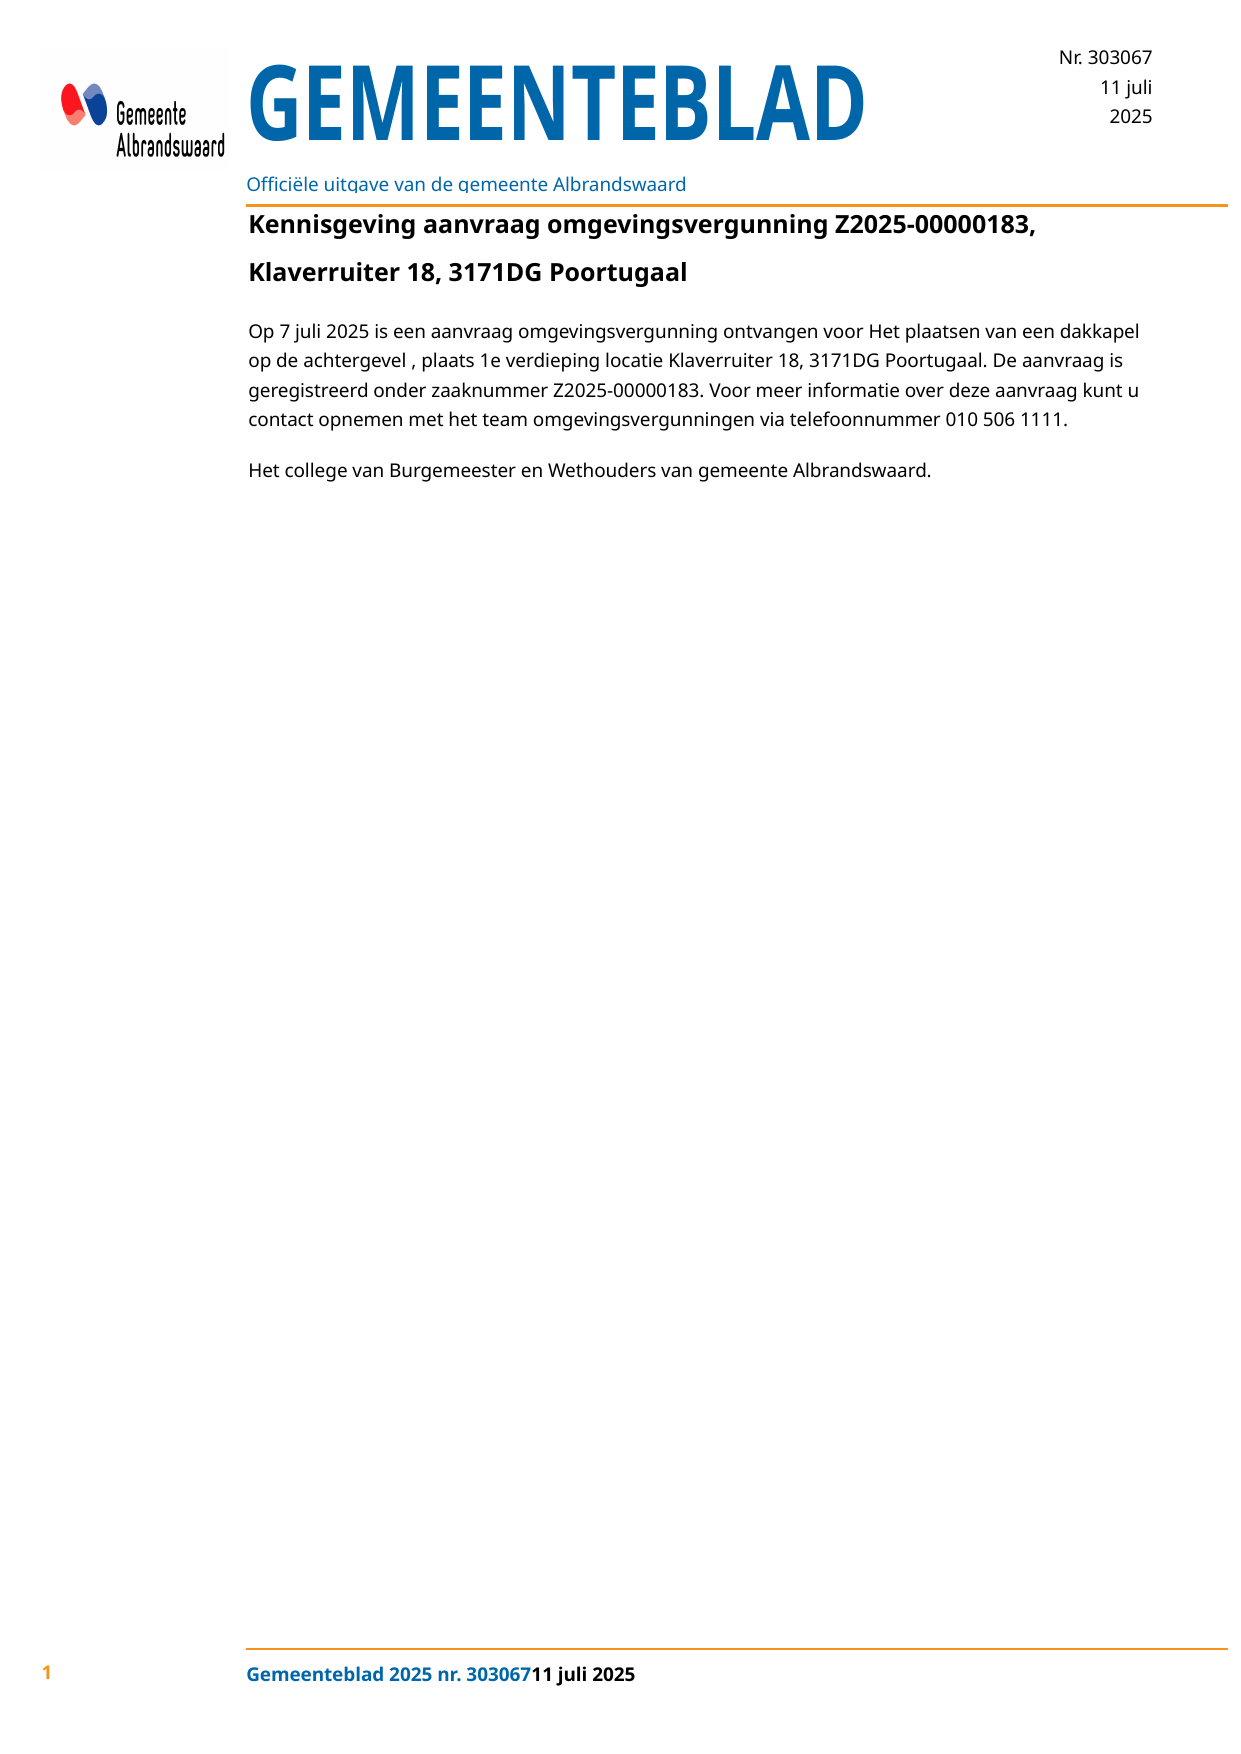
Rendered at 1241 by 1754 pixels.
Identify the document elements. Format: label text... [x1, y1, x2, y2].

picture [41, 47, 231, 172]
text Op 7 juli 2025 is een aanvraag omgevingsvergunning ontvangen voor Het plaatsen van een dakkapel op de achtergevel , plaats 1e verdieping locatie Klaverruiter 18, 3171DG Poortugaal. De aanvraag is geregistreerd onder zaaknummer Z2025-00000183. Voor meer informatie over deze aanvraag kunt u contact opnemen met het team omgevingsvergunningen via telefoonnummer 010 506 1111. [248, 318, 1152, 432]
text Het college van Burgemeester en Wethouders van gemeente Albrandswaard. [248, 457, 1152, 483]
text Kennisgeving aanvraag omgevingsvergunning Z2025-00000183, Klaverruiter 18, 3171DG Poortugaal [248, 207, 1152, 288]
